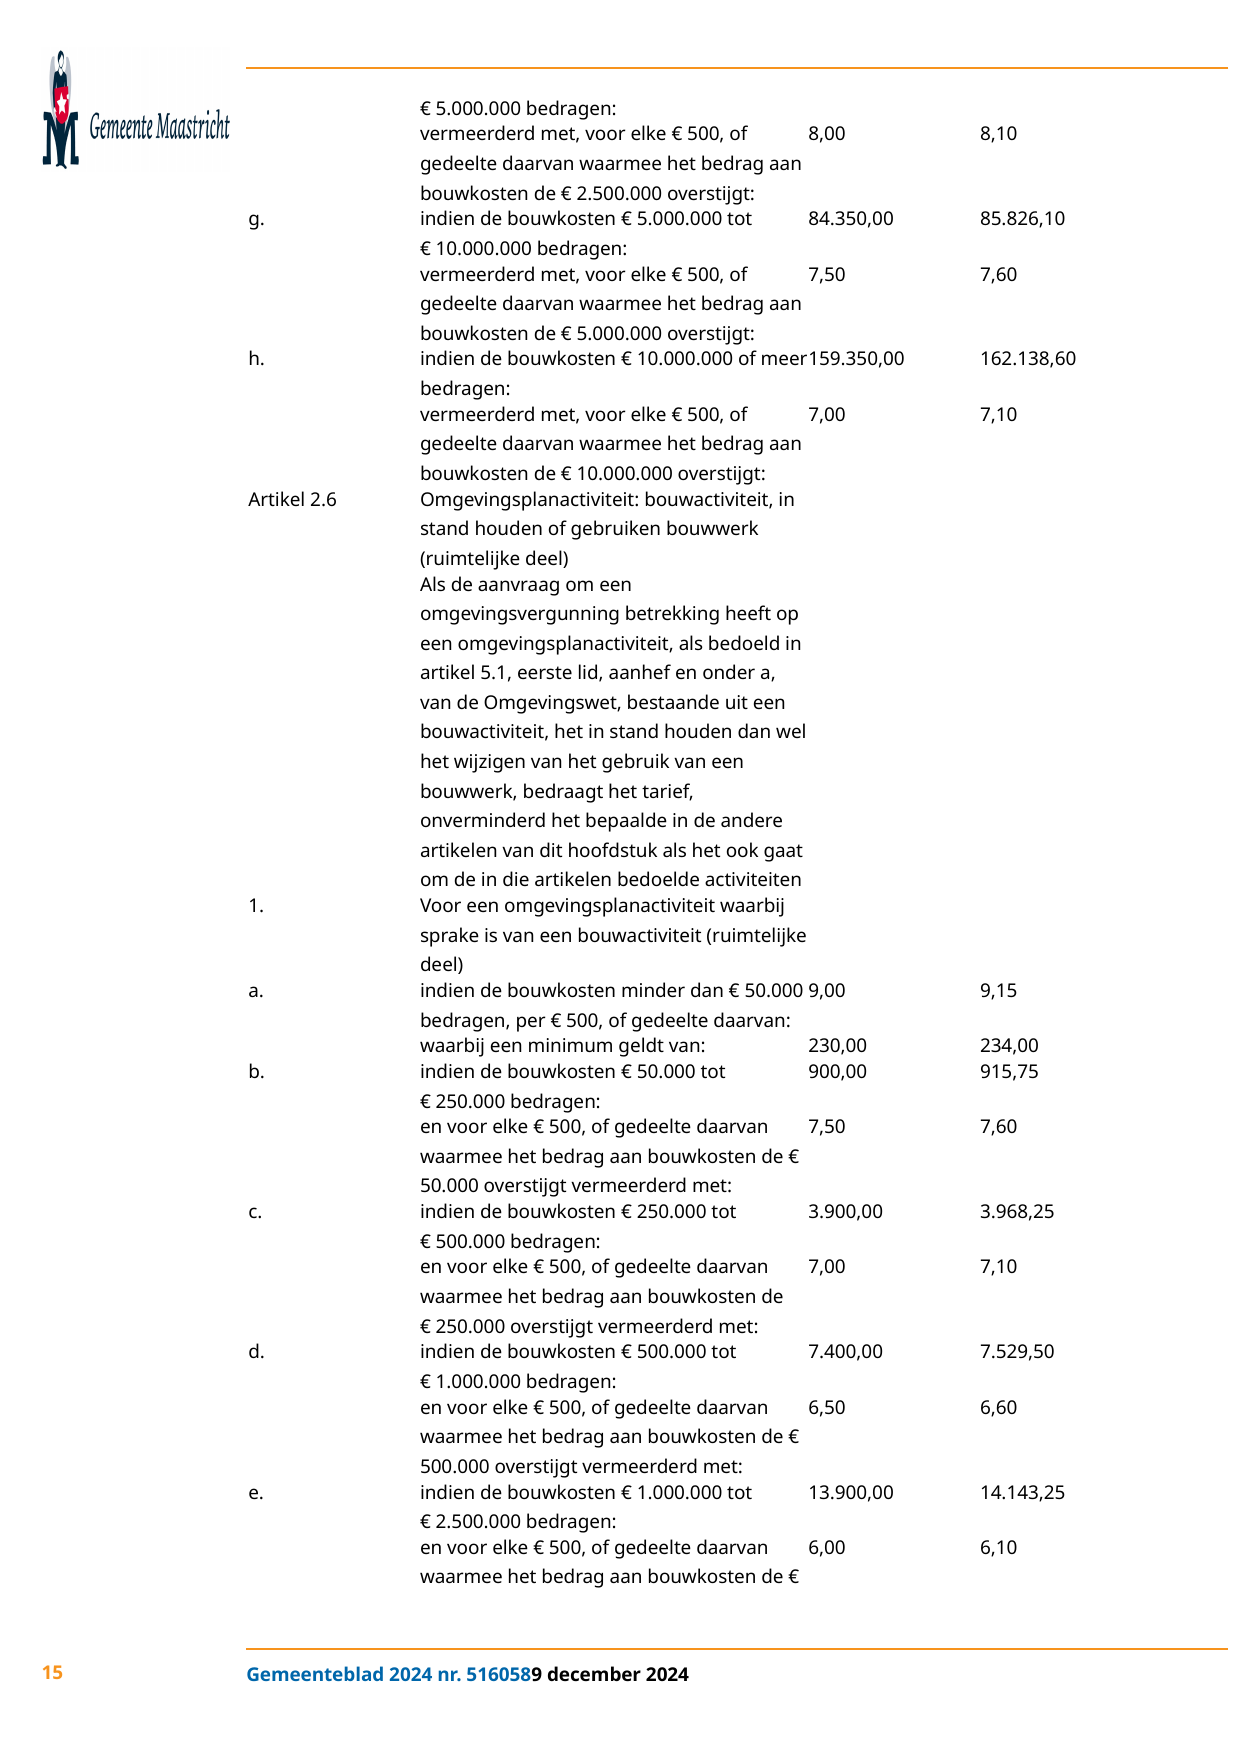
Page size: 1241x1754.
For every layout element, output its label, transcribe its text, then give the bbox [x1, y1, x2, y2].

table_cell [980, 892, 1152, 977]
table_cell [248, 1254, 420, 1339]
table_cell 7,60 [980, 1114, 1152, 1198]
table_cell indien de bouwkosten € 50.000 tot € 250.000 bedragen: [420, 1058, 808, 1113]
table_cell 9,00 [808, 977, 980, 1032]
table_cell 6,00 [808, 1534, 980, 1589]
table_cell [808, 486, 980, 571]
table_cell 7.529,50 [980, 1339, 1152, 1394]
table_cell vermeerderd met, voor elke € 500, of gedeelte daarvan waarmee het bedrag aan bouwkosten de € 10.000.000 overstijgt: [420, 401, 808, 486]
picture [41, 47, 231, 172]
table_cell 900,00 [808, 1058, 980, 1113]
table_cell [248, 261, 420, 346]
table_cell h. [248, 346, 420, 401]
table_cell 85.826,10 [980, 205, 1152, 261]
table_cell 14.143,25 [980, 1479, 1152, 1534]
table_cell 7,00 [808, 401, 980, 486]
table_cell [808, 571, 980, 892]
table_cell c. [248, 1199, 420, 1254]
table_cell 230,00 [808, 1033, 980, 1058]
table_cell [248, 1394, 420, 1479]
table_cell 7,00 [808, 1254, 980, 1339]
table_cell [248, 1534, 420, 1589]
table_cell 13.900,00 [808, 1479, 980, 1534]
table_cell 7,50 [808, 1114, 980, 1198]
table_cell [248, 121, 420, 205]
table_cell 3.900,00 [808, 1199, 980, 1254]
table_cell [248, 95, 420, 121]
table_cell [980, 95, 1152, 121]
table_cell [980, 571, 1152, 892]
table_cell vermeerderd met, voor elke € 500, of gedeelte daarvan waarmee het bedrag aan bouwkosten de € 5.000.000 overstijgt: [420, 261, 808, 346]
table_cell 7,10 [980, 401, 1152, 486]
table_cell 159.350,00 [808, 346, 980, 401]
table_cell e. [248, 1479, 420, 1534]
table_cell 84.350,00 [808, 205, 980, 261]
table_cell 3.968,25 [980, 1199, 1152, 1254]
table_cell Artikel 2.6 [248, 486, 420, 571]
table_cell 9,15 [980, 977, 1152, 1032]
table_cell Als de aanvraag om een omgevingsvergunning betrekking heeft op een omgevingsplanactiviteit, als bedoeld in artikel 5.1, eerste lid, aanhef en onder a, van de Omgevingswet, bestaande uit een bouwactiviteit, het in stand houden dan wel het wijzigen van het gebruik van een bouwwerk, bedraagt het tarief, onverminderd het bepaalde in de andere artikelen van dit hoofdstuk als het ook gaat om de in die artikelen bedoelde activiteiten [420, 571, 808, 892]
table_cell 915,75 [980, 1058, 1152, 1113]
table_cell 6,60 [980, 1394, 1152, 1479]
table_cell 162.138,60 [980, 346, 1152, 401]
table_cell [808, 95, 980, 121]
table_cell 6,10 [980, 1534, 1152, 1589]
table_cell en voor elke € 500, of gedeelte daarvan waarmee het bedrag aan bouwkosten de € [420, 1534, 808, 1589]
table_cell indien de bouwkosten € 500.000 tot € 1.000.000 bedragen: [420, 1339, 808, 1394]
table_cell Omgevingsplanactiviteit: bouwactiviteit, in stand houden of gebruiken bouwwerk (ruimtelijke deel) [420, 486, 808, 571]
table_cell d. [248, 1339, 420, 1394]
table_cell g. [248, 205, 420, 261]
table_cell [248, 571, 420, 892]
table_cell en voor elke € 500, of gedeelte daarvan waarmee het bedrag aan bouwkosten de € 250.000 overstijgt vermeerderd met: [420, 1254, 808, 1339]
table_cell [248, 401, 420, 486]
table_cell [248, 1114, 420, 1198]
table_cell indien de bouwkosten € 1.000.000 tot € 2.500.000 bedragen: [420, 1479, 808, 1534]
table_cell b. [248, 1058, 420, 1113]
table_cell indien de bouwkosten € 250.000 tot € 500.000 bedragen: [420, 1199, 808, 1254]
table_cell waarbij een minimum geldt van: [420, 1033, 808, 1058]
table_cell 234,00 [980, 1033, 1152, 1058]
table_cell indien de bouwkosten minder dan € 50.000 bedragen, per € 500, of gedeelte daarvan: [420, 977, 808, 1032]
table_cell 1. [248, 892, 420, 977]
table_cell 8,00 [808, 121, 980, 205]
table_cell 7,60 [980, 261, 1152, 346]
table_cell Voor een omgevingsplanactiviteit waarbij sprake is van een bouwactiviteit (ruimtelijke deel) [420, 892, 808, 977]
table_cell [248, 1033, 420, 1058]
table_cell a. [248, 977, 420, 1032]
table_cell en voor elke € 500, of gedeelte daarvan waarmee het bedrag aan bouwkosten de € 500.000 overstijgt vermeerderd met: [420, 1394, 808, 1479]
table_cell [980, 486, 1152, 571]
table_cell 7,50 [808, 261, 980, 346]
table_cell indien de bouwkosten € 5.000.000 tot € 10.000.000 bedragen: [420, 205, 808, 261]
table_cell 7,10 [980, 1254, 1152, 1339]
table_cell 8,10 [980, 121, 1152, 205]
table_cell en voor elke € 500, of gedeelte daarvan waarmee het bedrag aan bouwkosten de € 50.000 overstijgt vermeerderd met: [420, 1114, 808, 1198]
table_cell [808, 892, 980, 977]
table_cell vermeerderd met, voor elke € 500, of gedeelte daarvan waarmee het bedrag aan bouwkosten de € 2.500.000 overstijgt: [420, 121, 808, 205]
table_cell indien de bouwkosten € 10.000.000 of meer bedragen: [420, 346, 808, 401]
table_cell € 5.000.000 bedragen: [420, 95, 808, 121]
table_cell 7.400,00 [808, 1339, 980, 1394]
table_cell 6,50 [808, 1394, 980, 1479]
